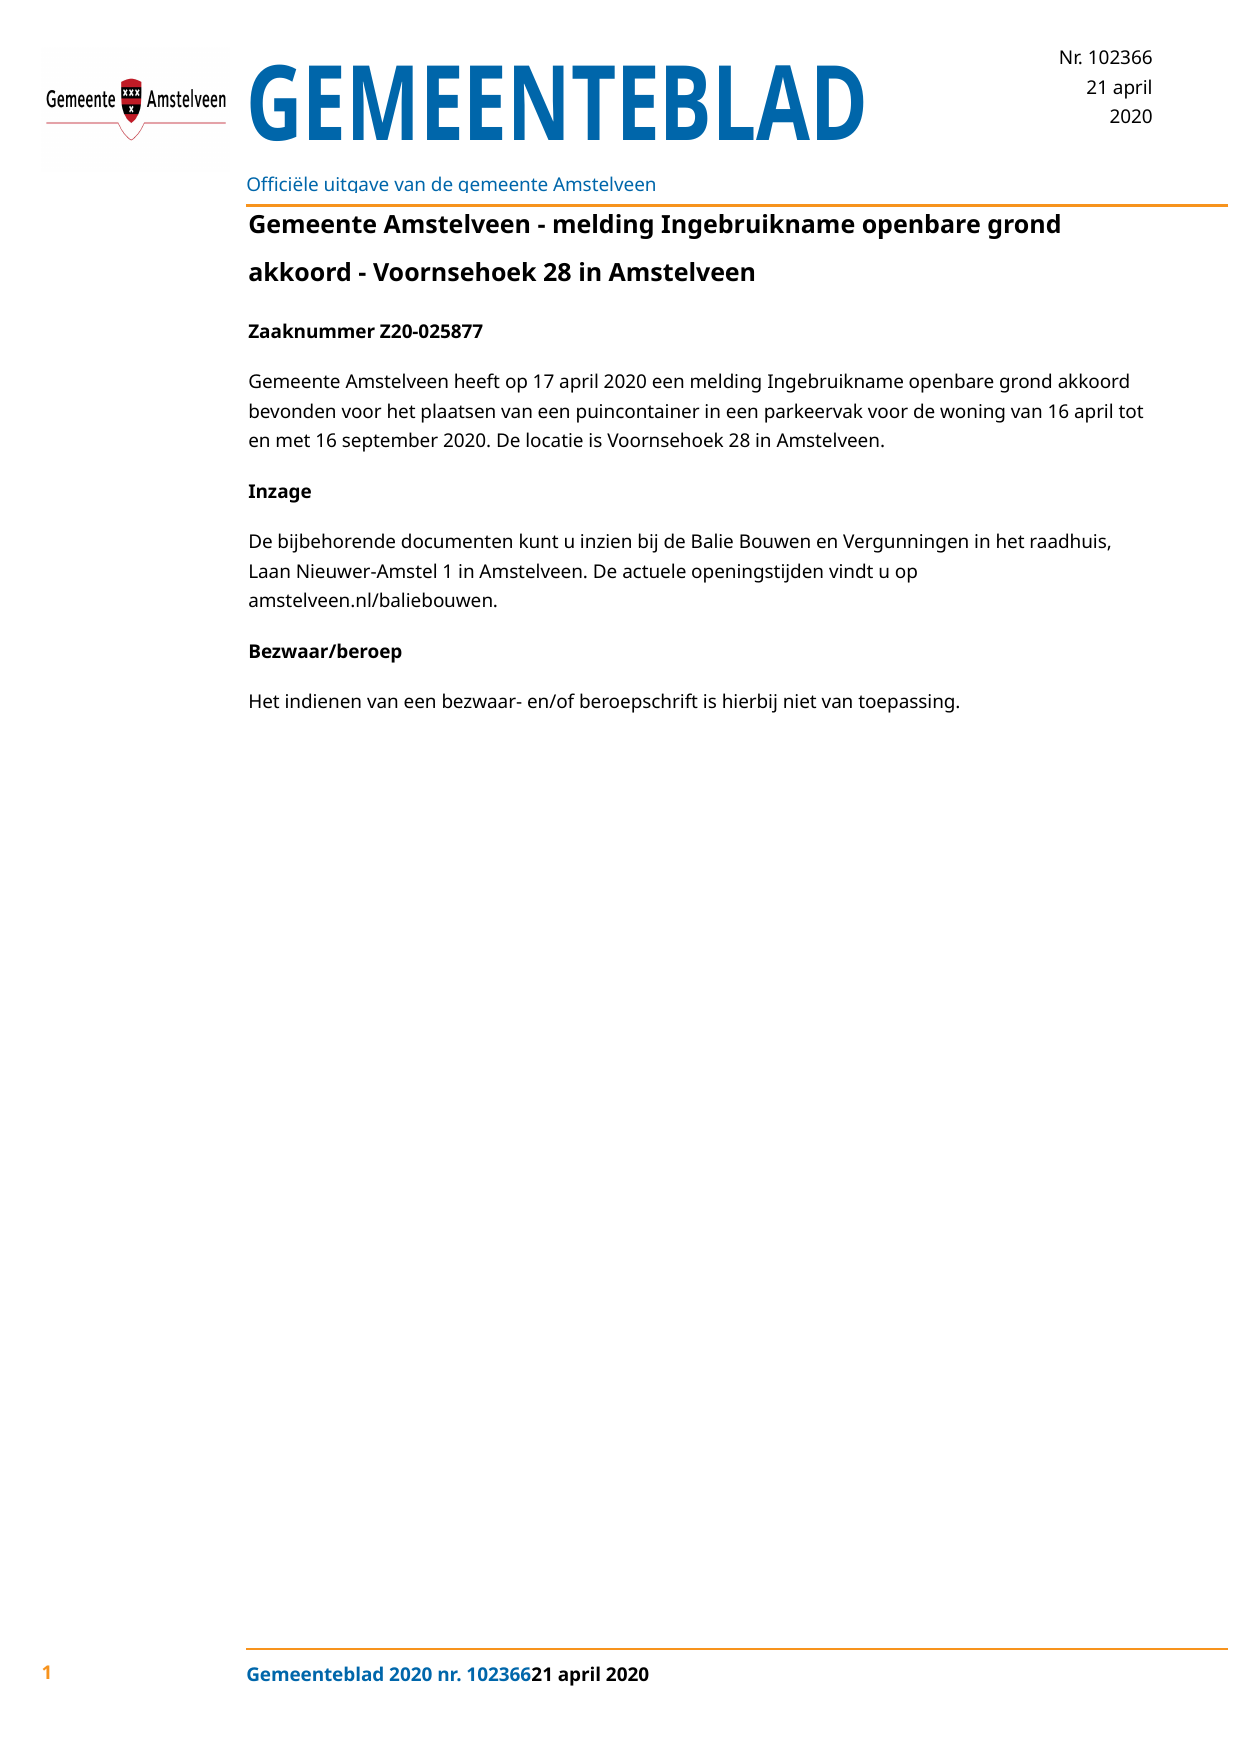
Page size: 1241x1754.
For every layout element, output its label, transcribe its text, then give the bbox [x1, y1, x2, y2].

picture [41, 47, 231, 172]
text Gemeente Amstelveen - melding Ingebruikname openbare grond akkoord - Voornsehoek 28 in Amstelveen [248, 207, 1152, 288]
text Zaaknummer Z20-025877 [248, 318, 1152, 344]
text Het indienen van een bezwaar- en/of beroepschrift is hierbij niet van toepassing. [248, 688, 1152, 714]
text Bezwaar/beroep [248, 638, 1152, 664]
text De bijbehorende documenten kunt u inzien bij de Balie Bouwen en Vergunningen in het raadhuis, Laan Nieuwer-Amstel 1 in Amstelveen. De actuele openingstijden vindt u op amstelveen.nl/baliebouwen. [248, 528, 1152, 613]
text Gemeente Amstelveen heeft op 17 april 2020 een melding Ingebruikname openbare grond akkoord bevonden voor het plaatsen van een puincontainer in een parkeervak voor de woning van 16 april tot en met 16 september 2020. De locatie is Voornsehoek 28 in Amstelveen. [248, 368, 1152, 453]
text Inzage [248, 478, 1152, 504]
